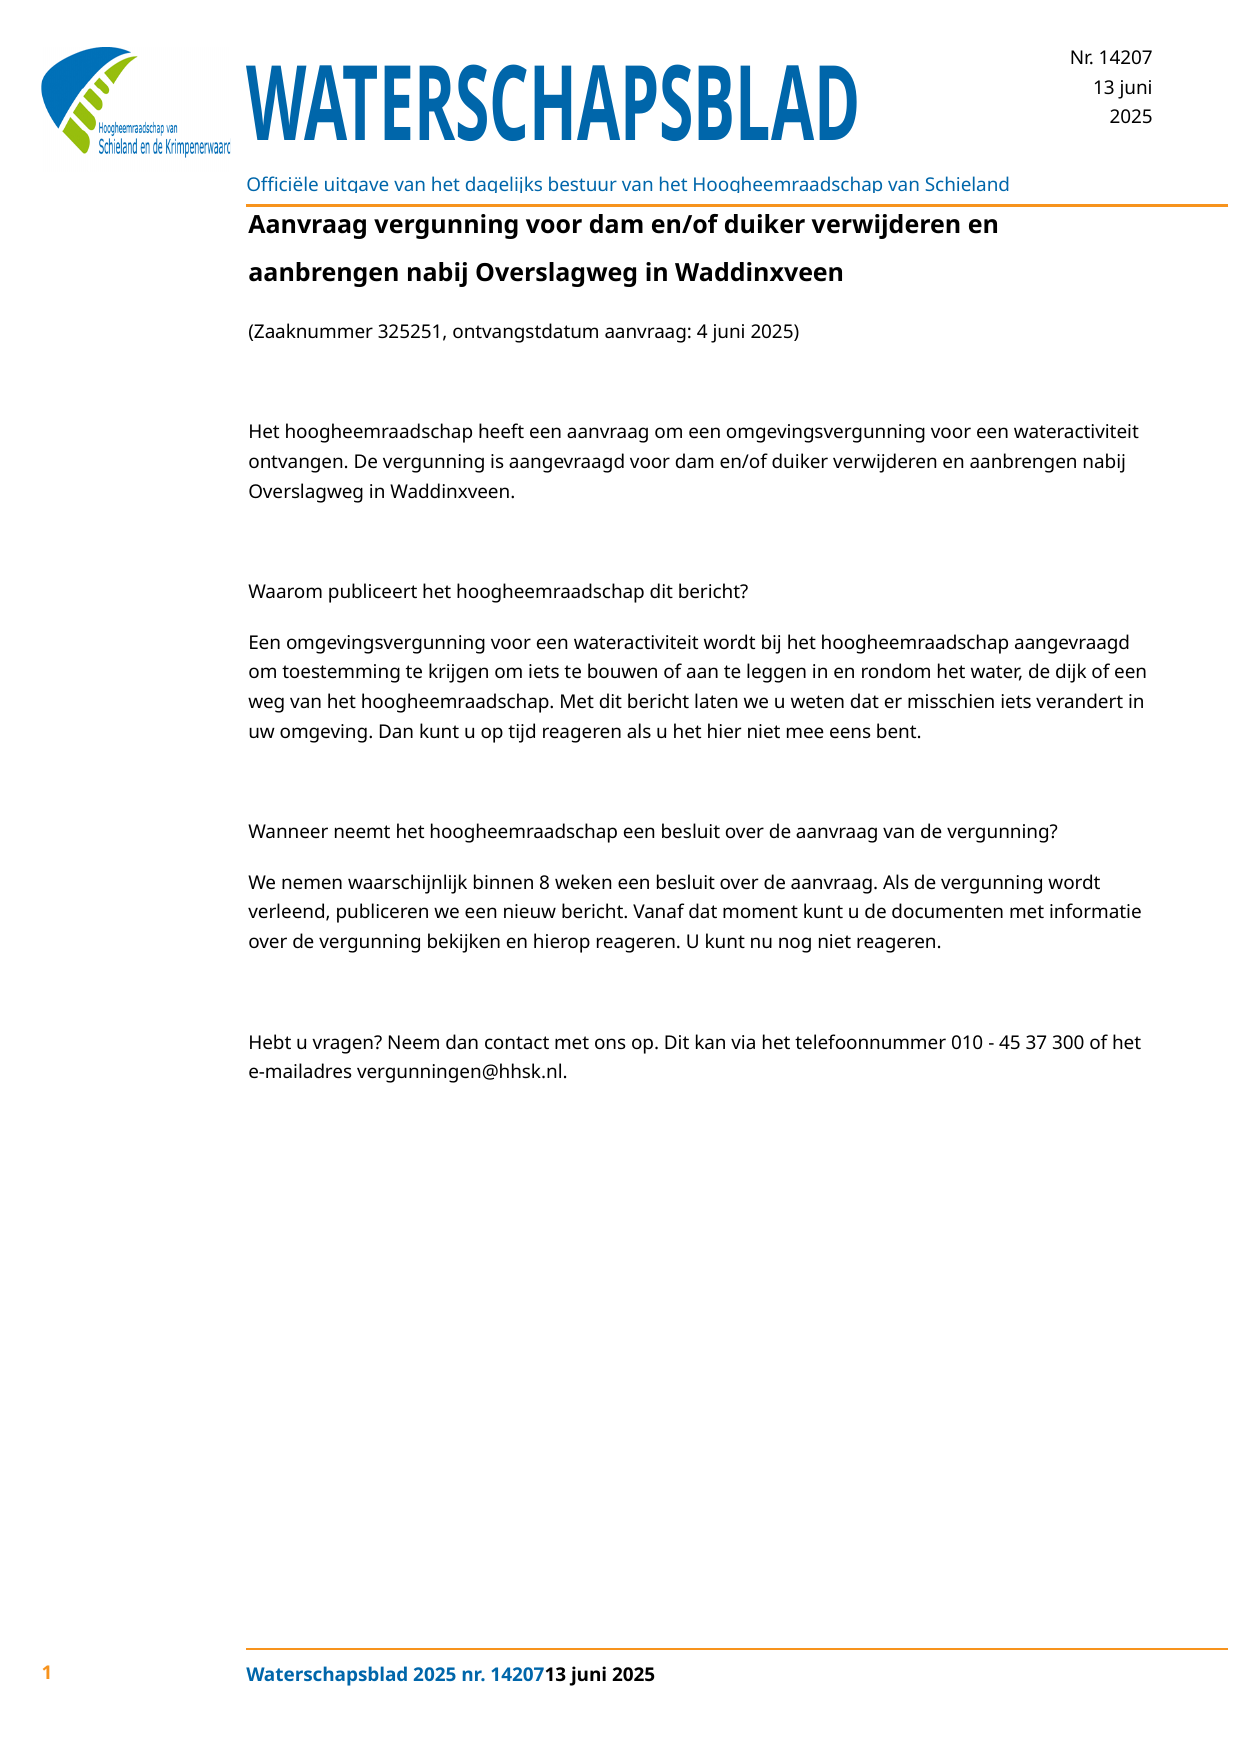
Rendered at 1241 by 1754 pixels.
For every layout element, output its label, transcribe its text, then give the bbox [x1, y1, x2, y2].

text Het hoogheemraadschap heeft een aanvraag om een omgevingsvergunning voor een wateractiviteit ontvangen. De vergunning is aangevraagd voor dam en/of duiker verwijderen en aanbrengen nabij Overslagweg in Waddinxveen. [248, 419, 1152, 504]
text Aanvraag vergunning voor dam en/of duiker verwijderen en aanbrengen nabij Overslagweg in Waddinxveen [248, 207, 1152, 288]
text (Zaaknummer 325251, ontvangstdatum aanvraag: 4 juni 2025) [248, 318, 1152, 344]
text Een omgevingsvergunning voor een wateractiviteit wordt bij het hoogheemraadschap aangevraagd om toestemming te krijgen om iets te bouwen of aan te leggen in en rondom het water, de dijk of een weg van het hoogheemraadschap. Met dit bericht laten we u weten dat er misschien iets verandert in uw omgeving. Dan kunt u op tijd reageren als u het hier niet mee eens bent. [248, 629, 1152, 744]
picture [41, 47, 231, 172]
text Waarom publiceert het hoogheemraadschap dit bericht? [248, 579, 1152, 604]
text Wanneer neemt het hoogheemraadschap een besluit over de aanvraag van de vergunning? [248, 819, 1152, 844]
text We nemen waarschijnlijk binnen 8 weken een besluit over de aanvraag. Als de vergunning wordt verleend, publiceren we een nieuw bericht. Vanaf dat moment kunt u de documenten met informatie over de vergunning bekijken en hierop reageren. U kunt nu nog niet reageren. [248, 869, 1152, 954]
text Hebt u vragen? Neem dan contact met ons op. Dit kan via het telefoonnummer 010 - 45 37 300 of het e-mailadres vergunningen@hhsk.nl. [248, 1029, 1152, 1084]
